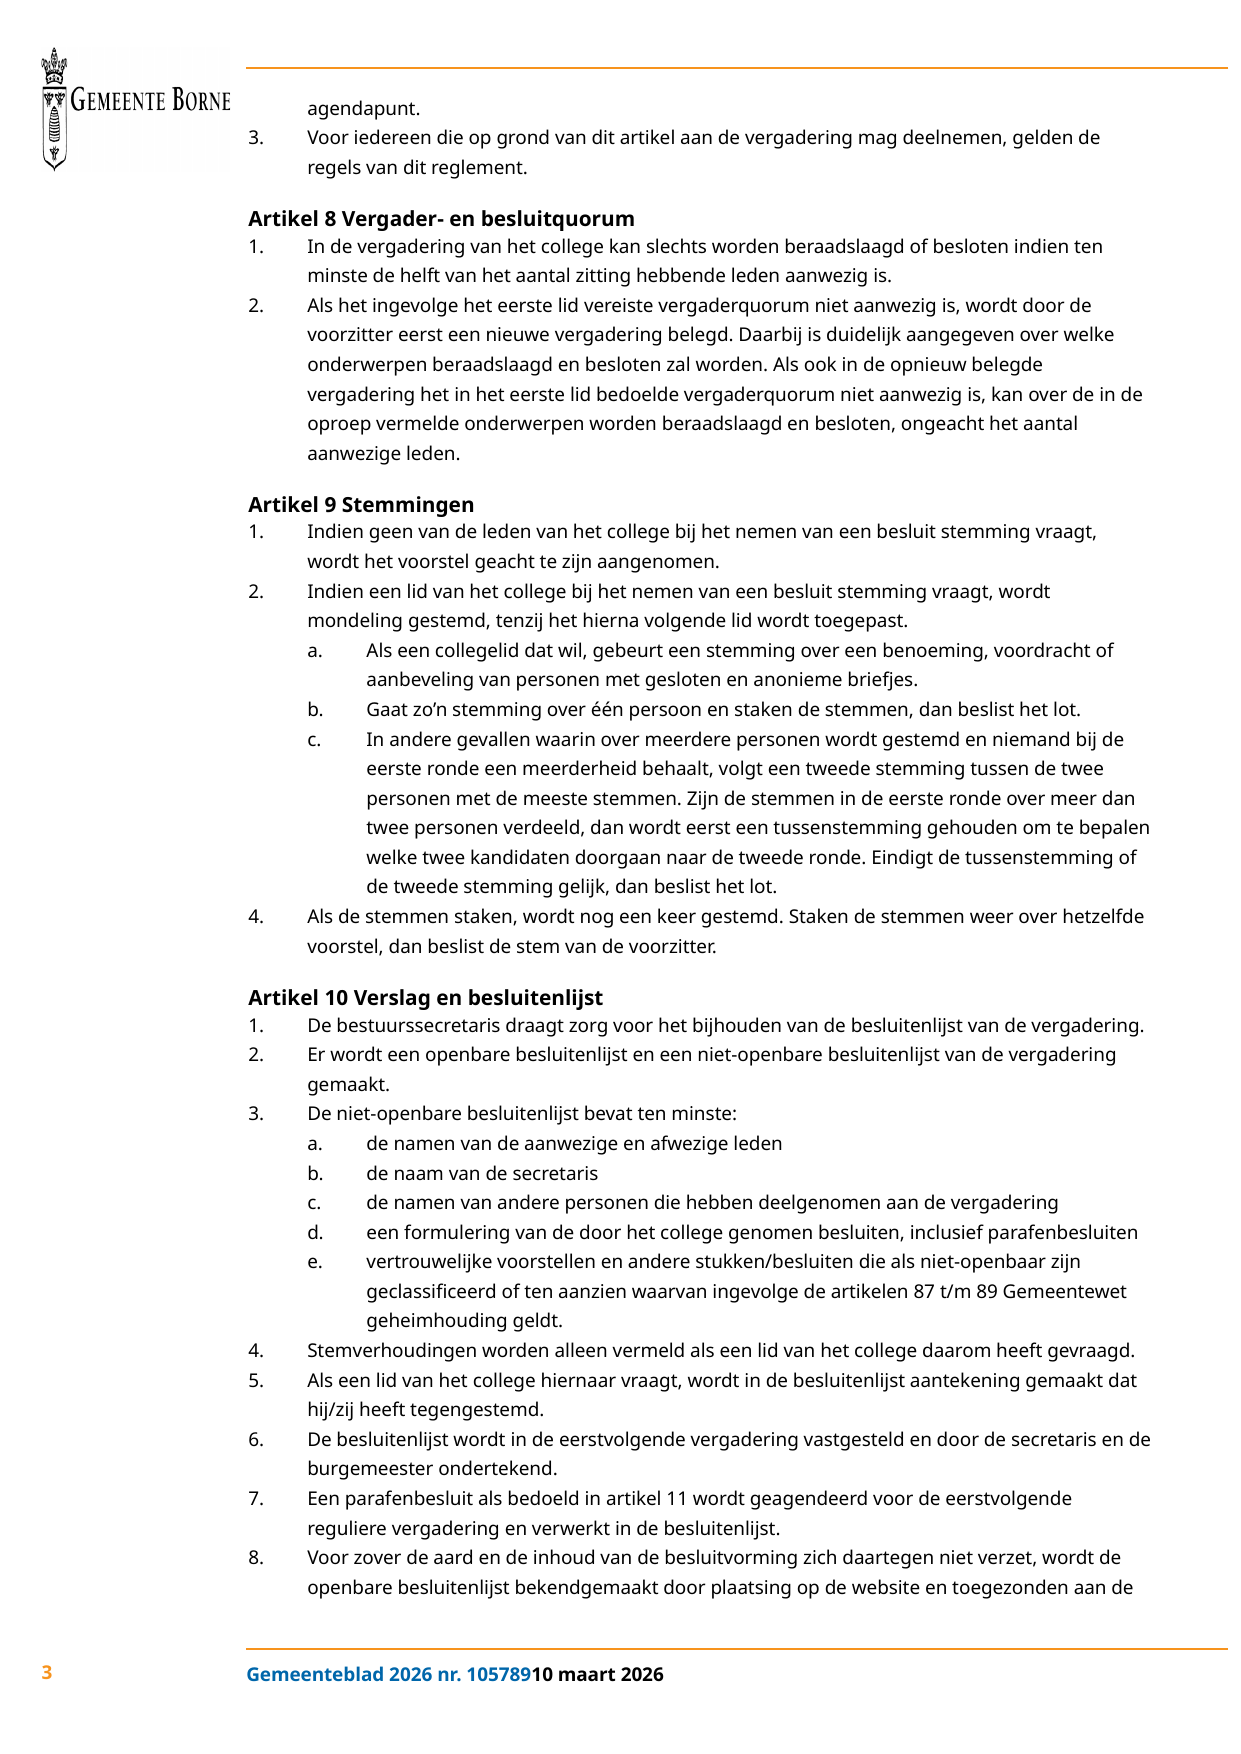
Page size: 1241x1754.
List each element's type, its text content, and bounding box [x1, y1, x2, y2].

list De besluitenlijst wordt in de eerstvolgende vergadering vastgesteld en door de secretaris en de burgemeester ondertekend. [248, 1426, 1152, 1481]
list Als het ingevolge het eerste lid vereiste vergaderquorum niet aanwezig is, wordt door de voorzitter eerst een nieuwe vergadering belegd. Daarbij is duidelijk aangegeven over welke onderwerpen beraadslaagd en besloten zal worden. Als ook in de opnieuw belegde vergadering het in het eerste lid bedoelde vergaderquorum niet aanwezig is, kan over de in de oproep vermelde onderwerpen worden beraadslaagd en besloten, ongeacht het aantal aanwezige leden. [248, 292, 1152, 466]
list vertrouwelijke voorstellen en andere stukken/besluiten die als niet-openbaar zijn geclassificeerd of ten aanzien waarvan ingevolge de artikelen 87 t/m 89 Gemeentewet geheimhouding geldt. [307, 1248, 1152, 1333]
list De bestuurssecretaris draagt zorg voor het bijhouden van de besluitenlijst van de vergadering. [248, 1012, 1152, 1037]
list Als een lid van het college hiernaar vraagt, wordt in de besluitenlijst aantekening gemaakt dat hij/zij heeft tegengestemd. [248, 1367, 1152, 1422]
text Artikel 8 Vergader- en besluitquorum [248, 204, 1152, 233]
text Artikel 9 Stemmingen [248, 490, 1152, 519]
picture [41, 47, 231, 172]
list agendapunt. [248, 95, 1152, 121]
list Een parafenbesluit als bedoeld in artikel 11 wordt geagendeerd voor de eerstvolgende reguliere vergadering en verwerkt in de besluitenlijst. [248, 1485, 1152, 1540]
list Indien een lid van het college bij het nemen van een besluit stemming vraagt, wordt mondeling gestemd, tenzij het hierna volgende lid wordt toegepast. [248, 578, 1152, 633]
list Stemverhoudingen worden alleen vermeld als een lid van het college daarom heeft gevraagd. [248, 1337, 1152, 1363]
list De niet-openbare besluitenlijst bevat ten minste: [248, 1101, 1152, 1126]
list Er wordt een openbare besluitenlijst en een niet-openbare besluitenlijst van de vergadering gemaakt. [248, 1041, 1152, 1097]
list In de vergadering van het college kan slechts worden beraadslaagd of besloten indien ten minste de helft van het aantal zitting hebbende leden aanwezig is. [248, 233, 1152, 288]
list een formulering van de door het college genomen besluiten, inclusief parafenbesluiten [307, 1219, 1152, 1244]
list Als de stemmen staken, wordt nog een keer gestemd. Staken de stemmen weer over hetzelfde voorstel, dan beslist de stem van de voorzitter. [248, 903, 1152, 959]
list de namen van andere personen die hebben deelgenomen aan de vergadering [307, 1189, 1152, 1215]
list de namen van de aanwezige en afwezige leden [307, 1130, 1152, 1156]
text Artikel 10 Verslag en besluitenlijst [248, 983, 1152, 1012]
list Voor zover de aard en de inhoud van de besluitvorming zich daartegen niet verzet, wordt de openbare besluitenlijst bekendgemaakt door plaatsing op de website en toegezonden aan de [248, 1544, 1152, 1599]
list Gaat zo’n stemming over één persoon en staken de stemmen, dan beslist het lot. [307, 696, 1152, 722]
list In andere gevallen waarin over meerdere personen wordt gestemd en niemand bij de eerste ronde een meerderheid behaalt, volgt een tweede stemming tussen de twee personen met de meeste stemmen. Zijn de stemmen in de eerste ronde over meer dan twee personen verdeeld, dan wordt eerst een tussenstemming gehouden om te bepalen welke twee kandidaten doorgaan naar de tweede ronde. Eindigt de tussenstemming of de tweede stemming gelijk, dan beslist het lot. [307, 726, 1152, 899]
list Als een collegelid dat wil, gebeurt een stemming over een benoeming, voordracht of aanbeveling van personen met gesloten en anonieme briefjes. [307, 637, 1152, 692]
list Voor iedereen die op grond van dit artikel aan de vergadering mag deelnemen, gelden de regels van dit reglement. [248, 124, 1152, 180]
list Indien geen van de leden van het college bij het nemen van een besluit stemming vraagt, wordt het voorstel geacht te zijn aangenomen. [248, 519, 1152, 574]
list de naam van de secretaris [307, 1160, 1152, 1185]
